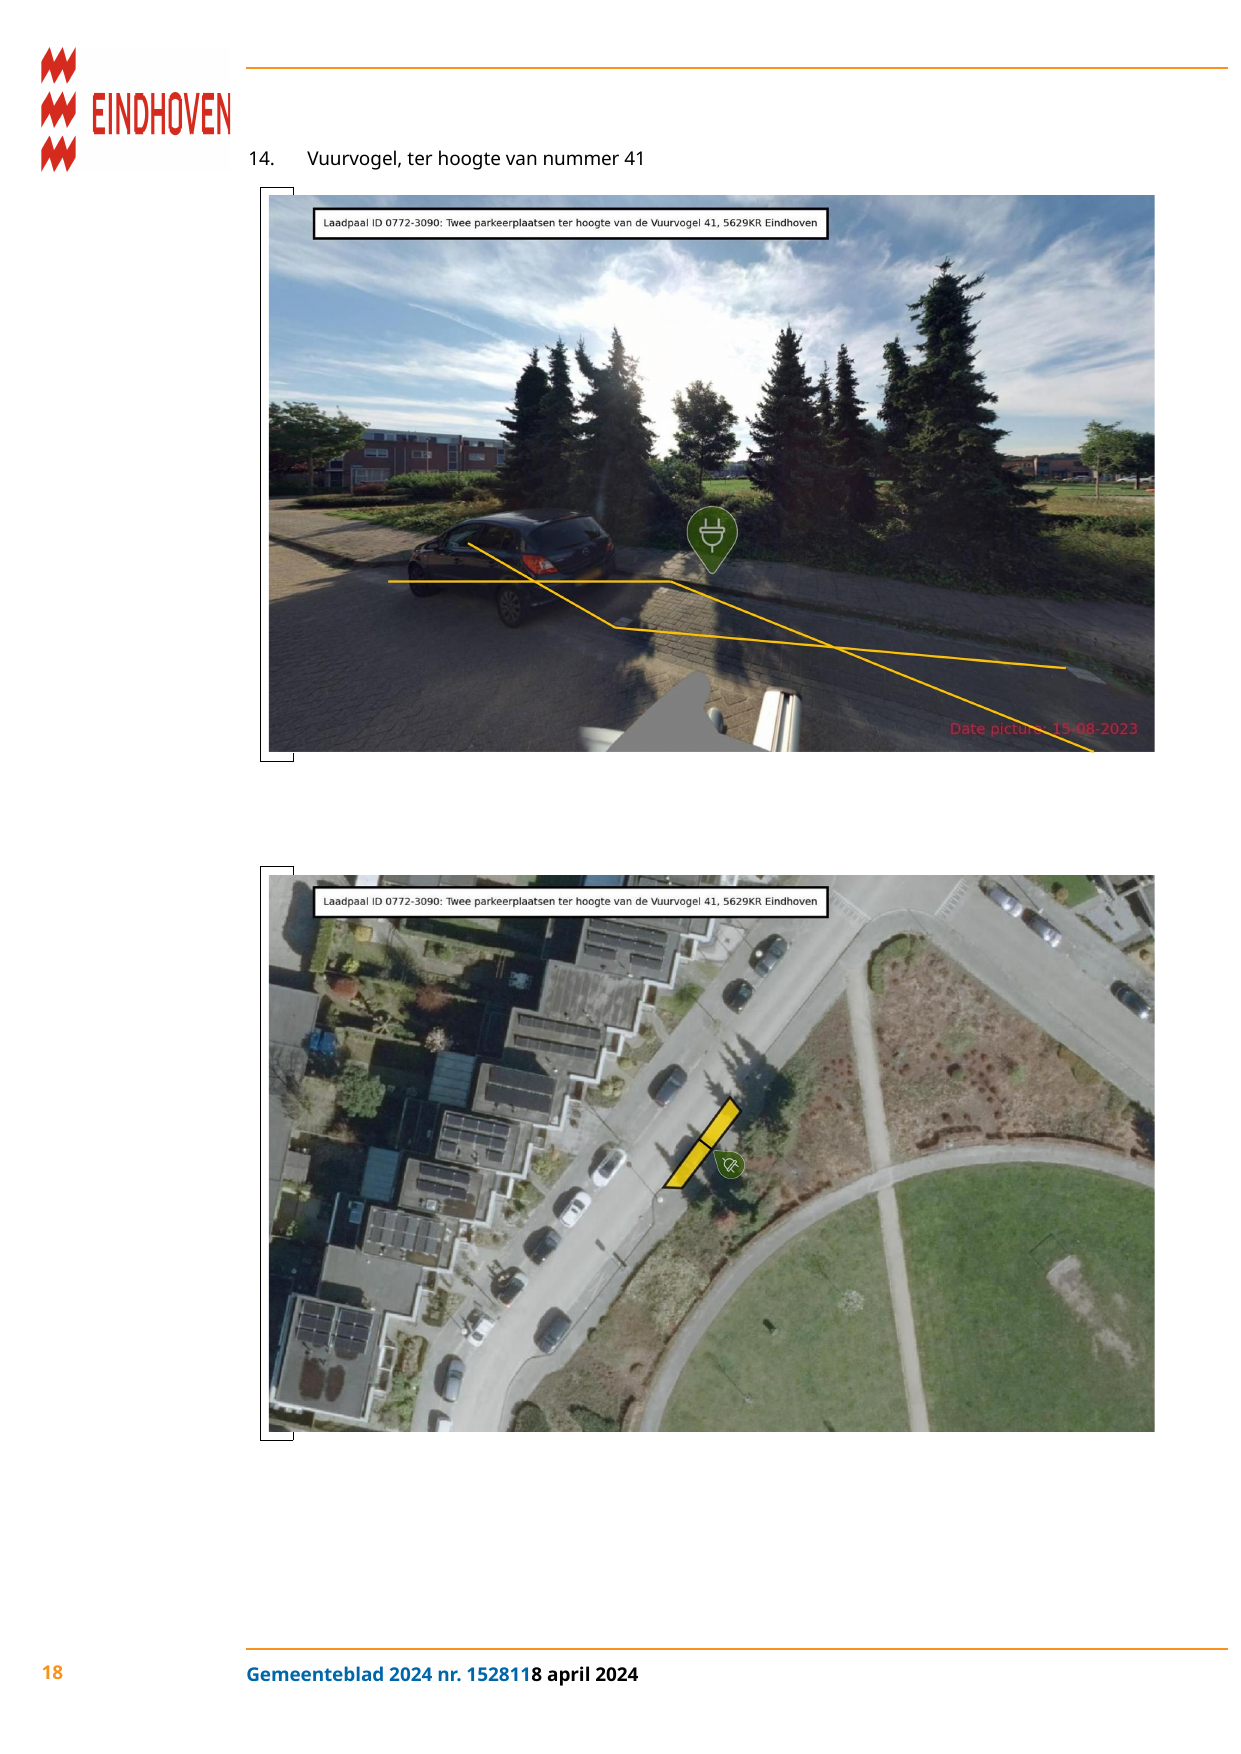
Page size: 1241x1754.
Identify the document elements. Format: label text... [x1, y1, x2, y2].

picture [268, 195, 1155, 753]
picture [41, 47, 231, 172]
list Vuurvogel, ter hoogte van nummer 41 [248, 145, 1152, 171]
picture [268, 875, 1155, 1432]
